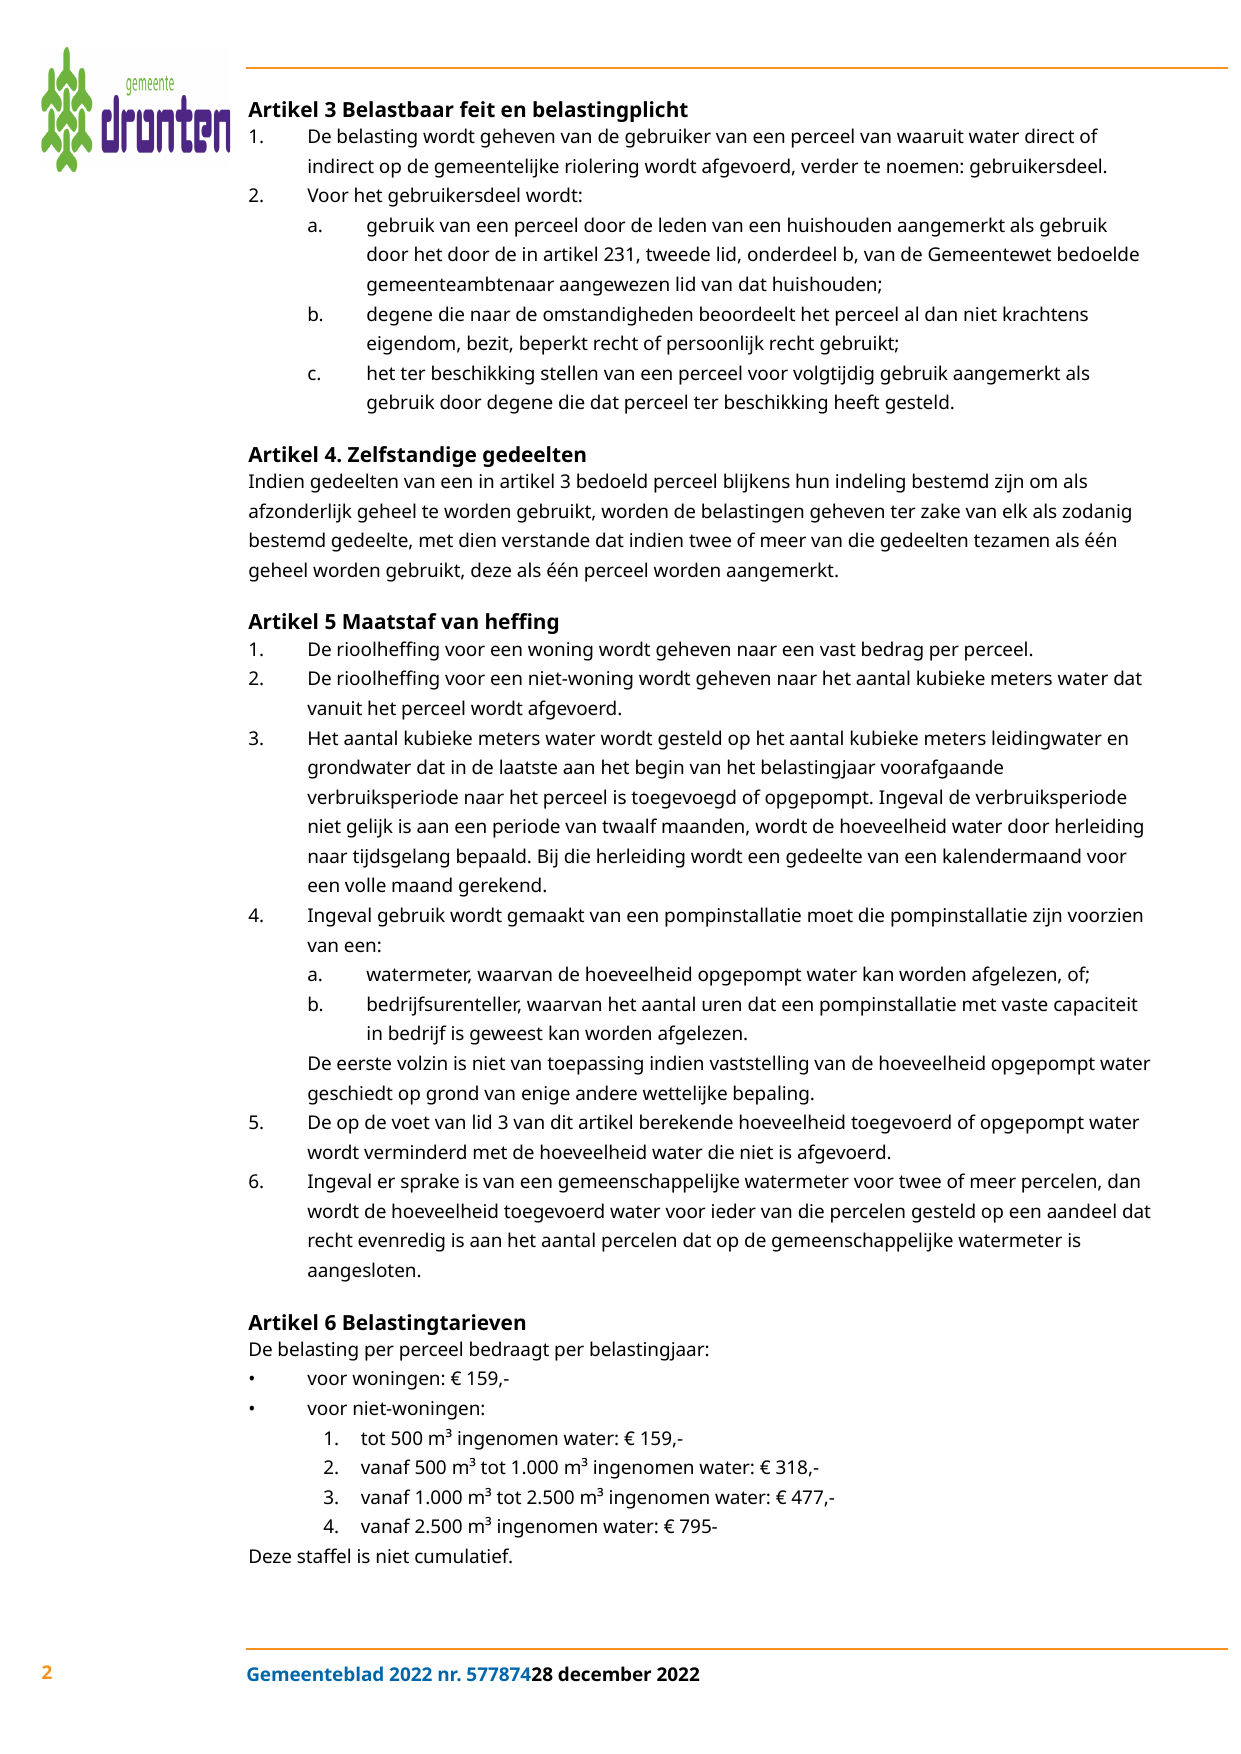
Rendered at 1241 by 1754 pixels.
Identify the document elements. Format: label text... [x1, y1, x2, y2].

list De rioolheffing voor een woning wordt geheven naar een vast bedrag per perceel. [248, 636, 1152, 662]
text Artikel 4. Zelfstandige gedeelten [248, 440, 1152, 468]
list voor niet-woningen: [248, 1395, 1152, 1421]
text Artikel 3 Belastbaar feit en belastingplicht [248, 95, 1152, 123]
list voor woningen: € 159,- [248, 1366, 1152, 1391]
list De rioolheffing voor een niet-woning wordt geheven naar het aantal kubieke meters water dat vanuit het perceel wordt afgevoerd. [248, 666, 1152, 721]
text De belasting per perceel bedraagt per belastingjaar: [248, 1336, 1152, 1362]
list De eerste volzin is niet van toepassing indien vaststelling van de hoeveelheid opgepompt water geschiedt op grond van enige andere wettelijke bepaling. [248, 1050, 1152, 1105]
list De op de voet van lid 3 van dit artikel berekende hoeveelheid toegevoerd of opgepompt water wordt verminderd met de hoeveelheid water die niet is afgevoerd. [248, 1109, 1152, 1164]
text Artikel 5 Maatstaf van heffing [248, 607, 1152, 636]
list vanaf 2.500 m³ ingenomen water: € 795- [323, 1513, 1152, 1539]
list vanaf 1.000 m³ tot 2.500 m³ ingenomen water: € 477,- [323, 1484, 1152, 1510]
list Het aantal kubieke meters water wordt gesteld op het aantal kubieke meters leidingwater en grondwater dat in de laatste aan het begin van het belastingjaar voorafgaande verbruiksperiode naar het perceel is toegevoegd of opgepompt. Ingeval de verbruiksperiode niet gelijk is aan een periode van twaalf maanden, wordt de hoeveelheid water door herleiding naar tijdsgelang bepaald. Bij die herleiding wordt een gedeelte van een kalendermaand voor een volle maand gerekend. [248, 725, 1152, 898]
picture [41, 47, 231, 172]
list het ter beschikking stellen van een perceel voor volgtijdig gebruik aangemerkt als gebruik door degene die dat perceel ter beschikking heeft gesteld. [307, 360, 1152, 415]
text Artikel 6 Belastingtarieven [248, 1308, 1152, 1336]
list vanaf 500 m³ tot 1.000 m³ ingenomen water: € 318,- [323, 1454, 1152, 1480]
list gebruik van een perceel door de leden van een huishouden aangemerkt als gebruik door het door de in artikel 231, tweede lid, onderdeel b, van de Gemeentewet bedoelde gemeenteambtenaar aangewezen lid van dat huishouden; [307, 212, 1152, 297]
list watermeter, waarvan de hoeveelheid opgepompt water kan worden afgelezen, of; [307, 961, 1152, 987]
list De belasting wordt geheven van de gebruiker van een perceel van waaruit water direct of indirect op de gemeentelijke riolering wordt afgevoerd, verder te noemen: gebruikersdeel. [248, 123, 1152, 178]
list Voor het gebruikersdeel wordt: [248, 182, 1152, 208]
list tot 500 m³ ingenomen water: € 159,- [323, 1425, 1152, 1451]
list Ingeval er sprake is van een gemeenschappelijke watermeter voor twee of meer percelen, dan wordt de hoeveelheid toegevoerd water voor ieder van die percelen gesteld op een aandeel dat recht evenredig is aan het aantal percelen dat op de gemeenschappelijke watermeter is aangesloten. [248, 1168, 1152, 1283]
text Deze staffel is niet cumulatief. [248, 1543, 1152, 1569]
list degene die naar de omstandigheden beoordeelt het perceel al dan niet krachtens eigendom, bezit, beperkt recht of persoonlijk recht gebruikt; [307, 301, 1152, 356]
list Ingeval gebruik wordt gemaakt van een pompinstallatie moet die pompinstallatie zijn voorzien van een: [248, 902, 1152, 957]
list bedrijfsurenteller, waarvan het aantal uren dat een pompinstallatie met vaste capaciteit in bedrijf is geweest kan worden afgelezen. [307, 991, 1152, 1046]
text Indien gedeelten van een in artikel 3 bedoeld perceel blijkens hun indeling bestemd zijn om als afzonderlijk geheel te worden gebruikt, worden de belastingen geheven ter zake van elk als zodanig bestemd gedeelte, met dien verstande dat indien twee of meer van die gedeelten tezamen als één geheel worden gebruikt, deze als één perceel worden aangemerkt. [248, 468, 1152, 583]
